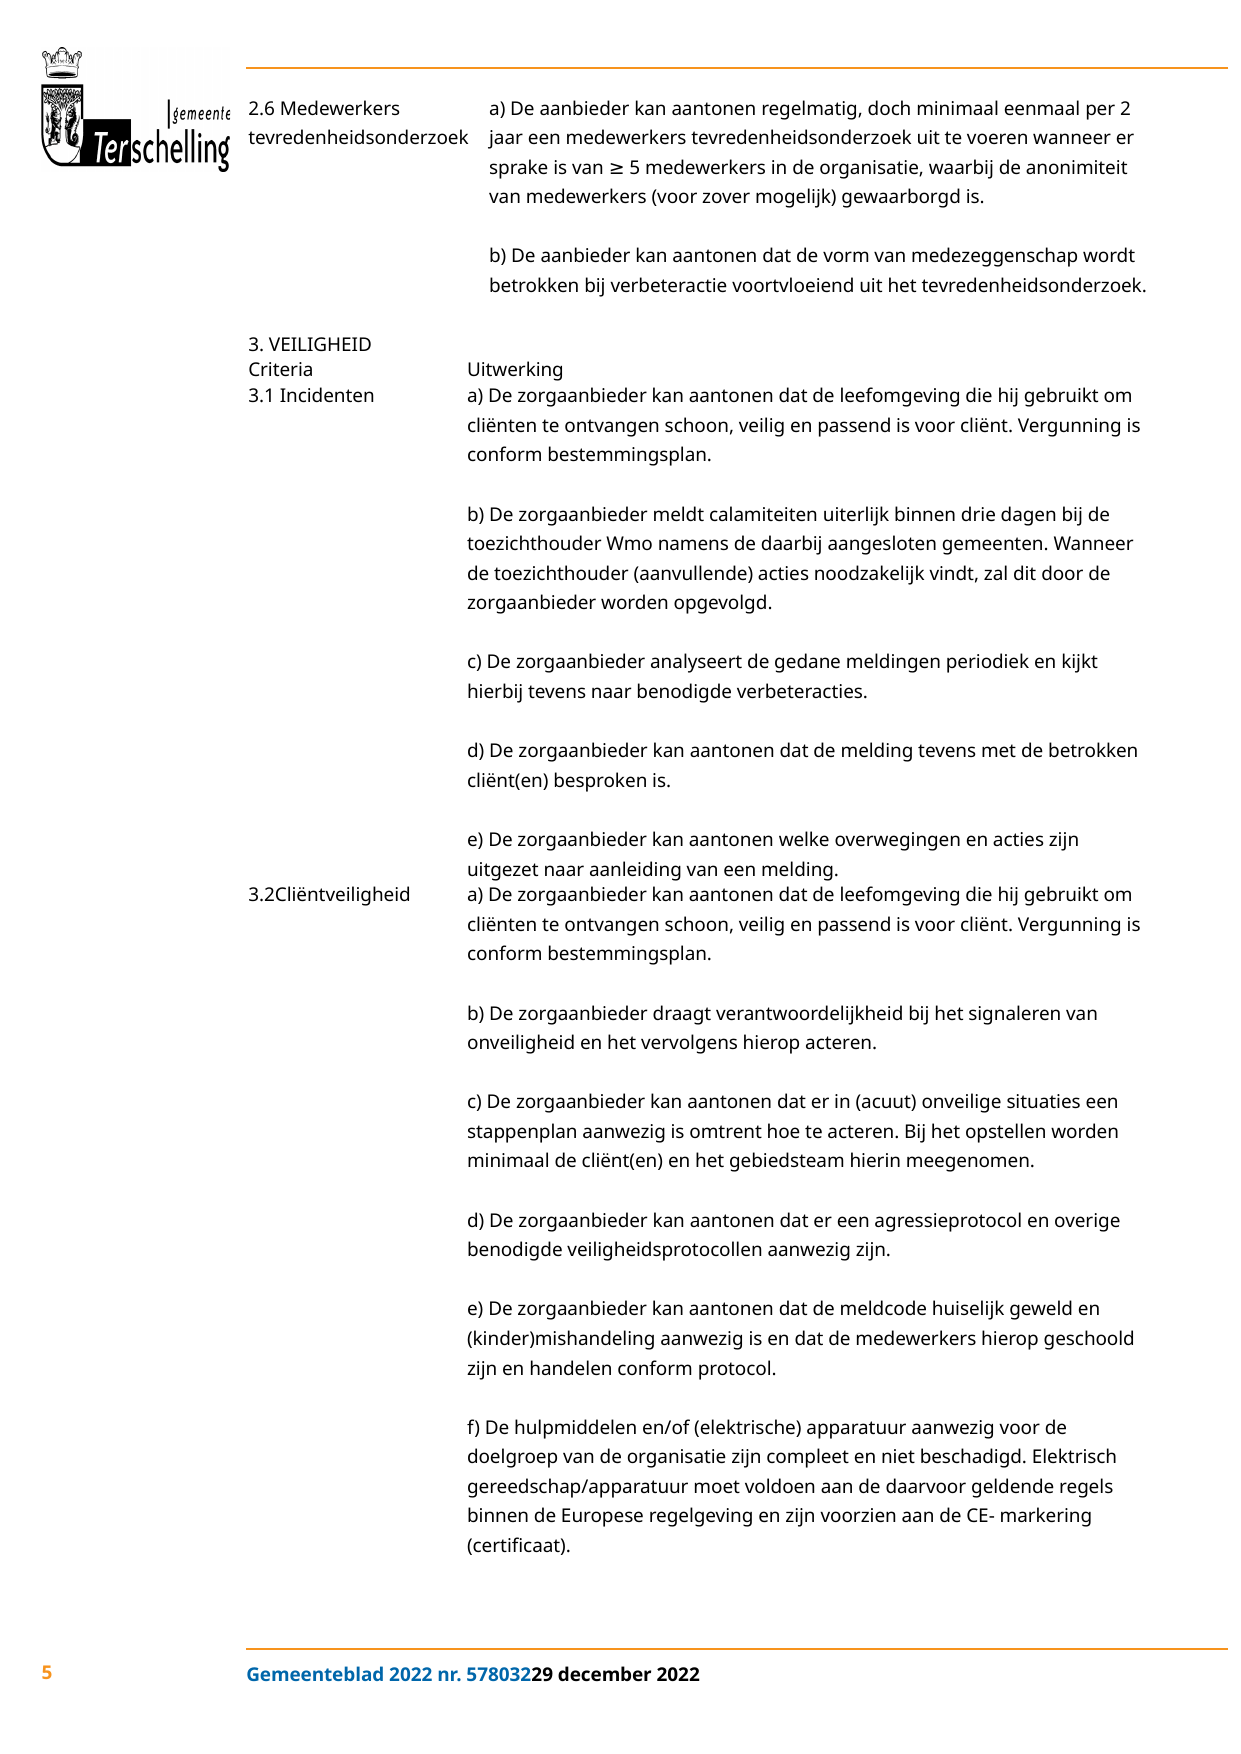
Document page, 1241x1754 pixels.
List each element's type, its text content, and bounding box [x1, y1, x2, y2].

table_cell 2.6 Medewerkers tevredenheidsonderzoek [248, 95, 489, 298]
picture [41, 47, 231, 172]
table_cell 3.2Cliëntveiligheid [248, 881, 467, 1558]
table_header 3. VEILIGHEID [248, 331, 1152, 357]
table_cell 3.1 Incidenten [248, 383, 467, 881]
table_cell a) De zorgaanbieder kan aantonen dat de leefomgeving die hij gebruikt om cliënten te ontvangen schoon, veilig en passend is voor cliënt. Vergunning is conform bestemmingsplan. b) De zorgaanbieder draagt verantwoordelijkheid bij het signaleren van onveiligheid en het vervolgens hierop acteren. c) De zorgaanbieder kan aantonen dat er in (acuut) onveilige situaties een stappenplan aanwezig is omtrent hoe te acteren. Bij het opstellen worden minimaal de cliënt(en) en het gebiedsteam hierin meegenomen. d) De zorgaanbieder kan aantonen dat er een agressieprotocol en overige benodigde veiligheidsprotocollen aanwezig zijn. e) De zorgaanbieder kan aantonen dat de meldcode huiselijk geweld en (kinder)mishandeling aanwezig is en dat de medewerkers hierop geschoold zijn en handelen conform protocol. f) De hulpmiddelen en/of (elektrische) apparatuur aanwezig voor de doelgroep van de organisatie zijn compleet en niet beschadigd. Elektrisch gereedschap/apparatuur moet voldoen aan de daarvoor geldende regels binnen de Europese regelgeving en zijn voorzien aan de CE- markering (certificaat). [467, 881, 1152, 1558]
table_cell Uitwerking [467, 357, 1152, 382]
table_cell Criteria [248, 357, 467, 382]
table_cell a) De aanbieder kan aantonen regelmatig, doch minimaal eenmaal per 2 jaar een medewerkers tevredenheidsonderzoek uit te voeren wanneer er sprake is van ≥ 5 medewerkers in de organisatie, waarbij de anonimiteit van medewerkers (voor zover mogelijk) gewaarborgd is. b) De aanbieder kan aantonen dat de vorm van medezeggenschap wordt betrokken bij verbeteractie voortvloeiend uit het tevredenheidsonderzoek. [489, 95, 1152, 298]
table_cell a) De zorgaanbieder kan aantonen dat de leefomgeving die hij gebruikt om cliënten te ontvangen schoon, veilig en passend is voor cliënt. Vergunning is conform bestemmingsplan. b) De zorgaanbieder meldt calamiteiten uiterlijk binnen drie dagen bij de toezichthouder Wmo namens de daarbij aangesloten gemeenten. Wanneer de toezichthouder (aanvullende) acties noodzakelijk vindt, zal dit door de zorgaanbieder worden opgevolgd. c) De zorgaanbieder analyseert de gedane meldingen periodiek en kijkt hierbij tevens naar benodigde verbeteracties. d) De zorgaanbieder kan aantonen dat de melding tevens met de betrokken cliënt(en) besproken is. e) De zorgaanbieder kan aantonen welke overwegingen en acties zijn uitgezet naar aanleiding van een melding. [467, 383, 1152, 881]
